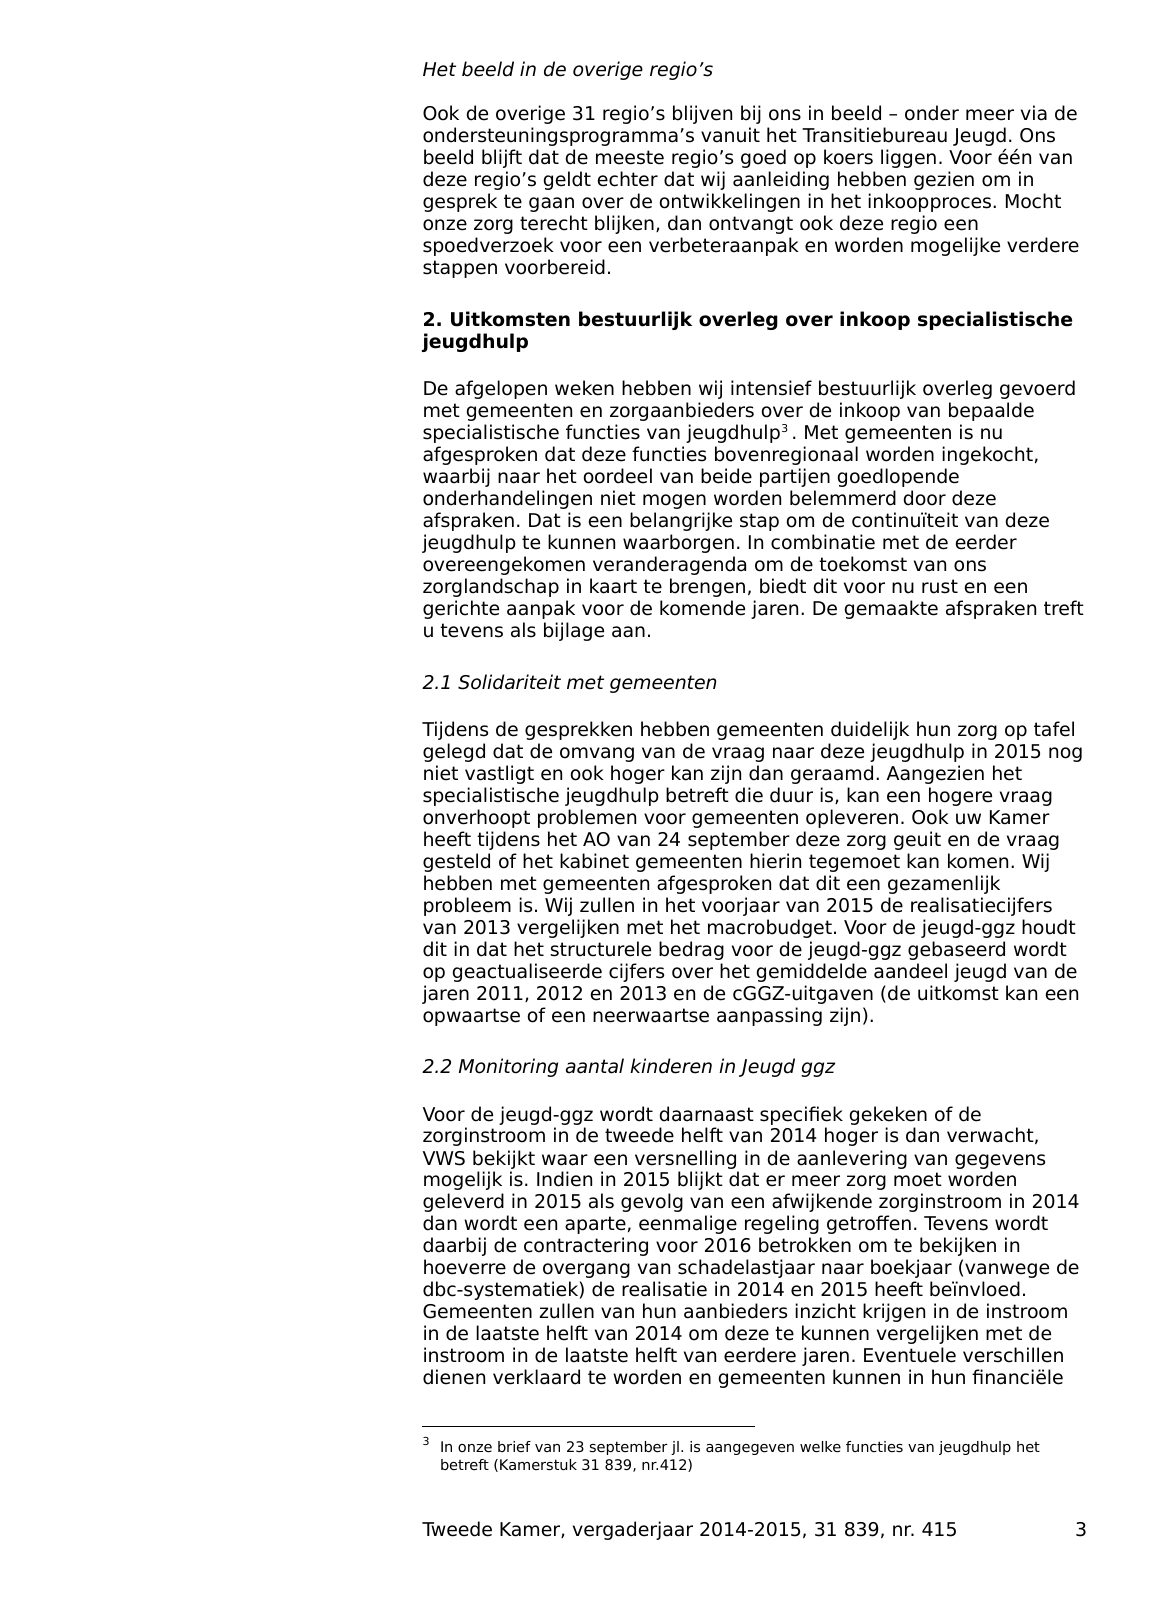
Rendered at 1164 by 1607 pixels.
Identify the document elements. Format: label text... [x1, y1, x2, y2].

text Ook de overige 31 regio’s blijven bij ons in beeld – onder meer via de ondersteuningsprogramma’s vanuit het Transitiebureau Jeugd. Ons beeld blijft dat de meeste regio’s goed op koers liggen. Voor één van deze regio’s geldt echter dat wij aanleiding hebben gezien om in gesprek te gaan over de ontwikkelingen in het inkoopproces. Mocht onze zorg terecht blijken, dan ontvangt ook deze regio een spoedverzoek voor een verbeteraanpak en worden mogelijke verdere stappen voorbereid. [422, 103, 1087, 279]
subtitle 2. Uitkomsten bestuurlijk overleg over inkoop specialistische jeugdhulp [422, 309, 1087, 353]
text De afgelopen weken hebben wij intensief bestuurlijk overleg gevoerd met gemeenten en zorgaanbieders over de inkoop van bepaalde specialistische functies van jeugdhulp. Met gemeenten is nu afgesproken dat deze functies bovenregionaal worden ingekocht, waarbij naar het oordeel van beide partijen goedlopende onderhandelingen niet mogen worden belemmerd door deze afspraken. Dat is een belangrijke stap om de continuïteit van deze jeugdhulp te kunnen waarborgen. In combinatie met de eerder overeengekomen veranderagenda om de toekomst van ons zorglandschap in kaart te brengen, biedt dit voor nu rust en een gerichte aanpak voor de komende jaren. De gemaakte afspraken treft u tevens als bijlage aan. [422, 378, 1087, 642]
text Tijdens de gesprekken hebben gemeenten duidelijk hun zorg op tafel gelegd dat de omvang van de vraag naar deze jeugdhulp in 2015 nog niet vastligt en ook hoger kan zijn dan geraamd. Aangezien het specialistische jeugdhulp betreft die duur is, kan een hogere vraag onverhoopt problemen voor gemeenten opleveren. Ook uw Kamer heeft tijdens het AO van 24 september deze zorg geuit en de vraag gesteld of het kabinet gemeenten hierin tegemoet kan komen. Wij hebben met gemeenten afgesproken dat dit een gezamenlijk probleem is. Wij zullen in het voorjaar van 2015 de realisatiecijfers van 2013 vergelijken met het macrobudget. Voor de jeugd-ggz houdt dit in dat het structurele bedrag voor de jeugd-ggz gebaseerd wordt op geactualiseerde cijfers over het gemiddelde aandeel jeugd van de jaren 2011, 2012 en 2013 en de cGGZ-uitgaven (de uitkomst kan een opwaartse of een neerwaartse aanpassing zijn). [422, 719, 1087, 1026]
subtitle 2.1 Solidariteit met gemeenten [422, 672, 1087, 694]
text Voor de jeugd-ggz wordt daarnaast specifiek gekeken of de zorginstroom in de tweede helft van 2014 hoger is dan verwacht, VWS bekijkt waar een versnelling in de aanlevering van gegevens mogelijk is. Indien in 2015 blijkt dat er meer zorg moet worden geleverd in 2015 als gevolg van een afwijkende zorginstroom in 2014 dan wordt een aparte, eenmalige regeling getroffen. Tevens wordt daarbij de contractering voor 2016 betrokken om te bekijken in hoeverre de overgang van schadelastjaar naar boekjaar (vanwege de dbc-systematiek) de realisatie in 2014 en 2015 heeft beïnvloed. Gemeenten zullen van hun aanbieders inzicht krijgen in de instroom in de laatste helft van 2014 om deze te kunnen vergelijken met de instroom in de laatste helft van eerdere jaren. Eventuele verschillen dienen verklaard te worden en gemeenten kunnen in hun financiële [422, 1103, 1087, 1389]
subtitle 2.2 Monitoring aantal kinderen in Jeugd ggz [422, 1056, 1087, 1078]
text In onze brief van 23 september jl. is aangegeven welke functies van jeugdhulp het betreft (Kamerstuk 31 839, nr.412) [422, 1435, 1087, 1474]
subtitle Het beeld in de overige regio’s [422, 59, 1087, 81]
